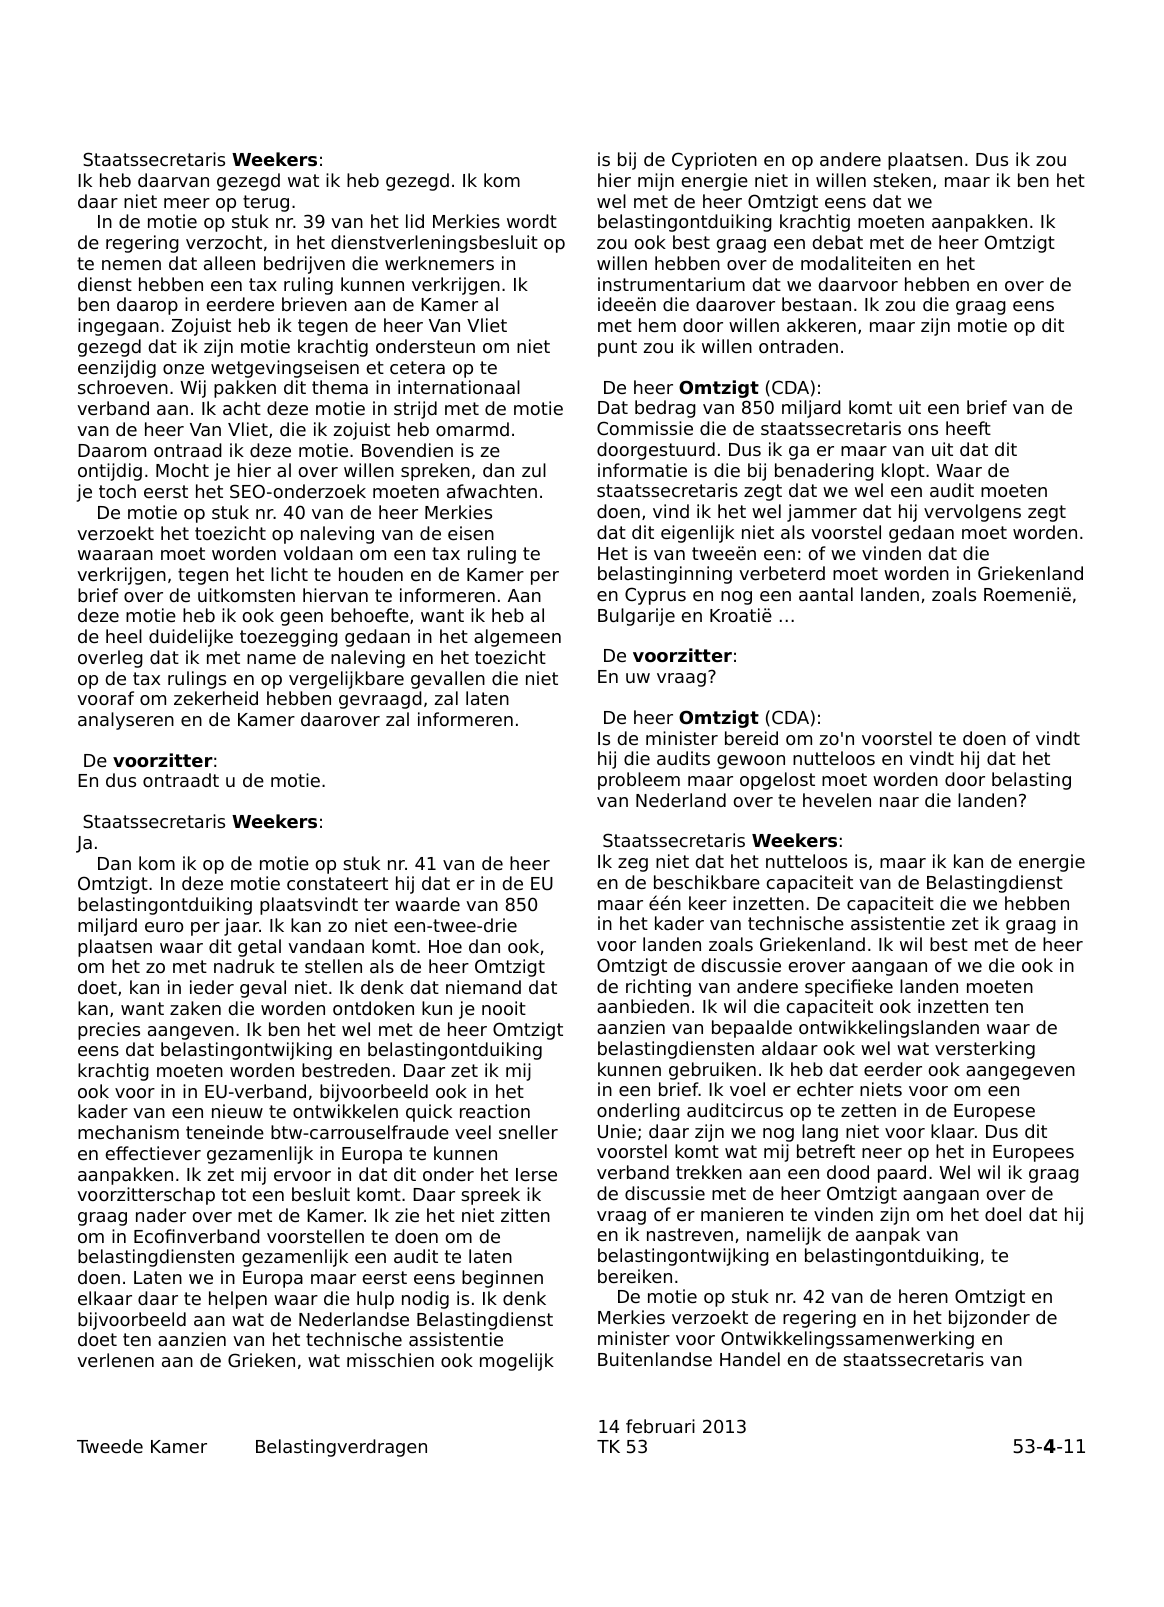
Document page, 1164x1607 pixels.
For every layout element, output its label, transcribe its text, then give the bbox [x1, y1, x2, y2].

text Is de minister bereid om zo'n voorstel te doen of vindt hij die audits gewoon nutteloos en vindt hij dat het probleem maar opgelost moet worden door belasting van Nederland over te hevelen naar die landen? [596, 728, 1087, 811]
text Ik heb daarvan gezegd wat ik heb gezegd. Ik kom daar niet meer op terug. [77, 171, 567, 212]
text Staatssecretaris Weekers: [77, 150, 567, 171]
text Dan kom ik op de motie op stuk nr. 41 van de heer Omtzigt. In deze motie constateert hij dat er in de EU belastingontduiking plaatsvindt ter waarde van 850 miljard euro per jaar. Ik kan zo niet een-twee-drie plaatsen waar dit getal vandaan komt. Hoe dan ook, om het zo met nadruk te stellen als de heer Omtzigt doet, kan in ieder geval niet. Ik denk dat niemand dat kan, want zaken die worden ontdoken kun je nooit precies aangeven. Ik ben het wel met de heer Omtzigt eens dat belastingontwijking en belastingontduiking krachtig moeten worden bestreden. Daar zet ik mij ook voor in in EU-verband, bijvoorbeeld ook in het kader van een nieuw te ontwikkelen quick reaction mechanism teneinde btw-carrouselfraude veel sneller en effectiever gezamenlijk in Europa te kunnen aanpakken. Ik zet mij ervoor in dat dit onder het Ierse voorzitterschap tot een besluit komt. Daar spreek ik graag nader over met de Kamer. Ik zie het niet zitten om in Ecofinverband voorstellen te doen om de belastingdiensten gezamenlijk een audit te laten doen. Laten we in Europa maar eerst eens beginnen elkaar daar te helpen waar die hulp nodig is. Ik denk bijvoorbeeld aan wat de Nederlandse Belastingdienst doet ten aanzien van het technische assistentie verlenen aan de Grieken, wat misschien ook mogelijk [77, 853, 567, 1372]
text Ja. [77, 833, 567, 853]
text In de motie op stuk nr. 39 van het lid Merkies wordt de regering verzocht, in het dienstverleningsbesluit op te nemen dat alleen bedrijven die werknemers in dienst hebben een tax ruling kunnen verkrijgen. Ik ben daarop in eerdere brieven aan de Kamer al ingegaan. Zojuist heb ik tegen de heer Van Vliet gezegd dat ik zijn motie krachtig ondersteun om niet eenzijdig onze wetgevingseisen et cetera op te schroeven. Wij pakken dit thema in internationaal verband aan. Ik acht deze motie in strijd met de motie van de heer Van Vliet, die ik zojuist heb omarmd. Daarom ontraad ik deze motie. Bovendien is ze ontijdig. Mocht je hier al over willen spreken, dan zul je toch eerst het SEO-onderzoek moeten afwachten. [77, 212, 567, 503]
text De heer Omtzigt (CDA): [596, 708, 1087, 728]
text De voorzitter: [77, 751, 567, 771]
text En dus ontraadt u de motie. [77, 771, 567, 792]
text Staatssecretaris Weekers: [596, 831, 1087, 852]
text Staatssecretaris Weekers: [77, 812, 567, 833]
text De motie op stuk nr. 42 van de heren Omtzigt en Merkies verzoekt de regering en in het bijzonder de minister voor Ontwikkelingssamenwerking en Buitenlandse Handel en de staatssecretaris van [596, 1287, 1087, 1370]
text En uw vraag? [596, 667, 1087, 688]
text Ik zeg niet dat het nutteloos is, maar ik kan de energie en de beschikbare capaciteit van de Belastingdienst maar één keer inzetten. De capaciteit die we hebben in het kader van technische assistentie zet ik graag in voor landen zoals Griekenland. Ik wil best met de heer Omtzigt de discussie erover aangaan of we die ook in de richting van andere specifieke landen moeten aanbieden. Ik wil die capaciteit ook inzetten ten aanzien van bepaalde ontwikkelingslanden waar de belastingdiensten aldaar ook wel wat versterking kunnen gebruiken. Ik heb dat eerder ook aangegeven in een brief. Ik voel er echter niets voor om een onderling auditcircus op te zetten in de Europese Unie; daar zijn we nog lang niet voor klaar. Dus dit voorstel komt wat mij betreft neer op het in Europees verband trekken aan een dood paard. Wel wil ik graag de discussie met de heer Omtzigt aangaan over de vraag of er manieren te vinden zijn om het doel dat hij en ik nastreven, namelijk de aanpak van belastingontwijking en belastingontduiking, te bereiken. [596, 852, 1087, 1287]
text De heer Omtzigt (CDA): [596, 377, 1087, 398]
text Dat bedrag van 850 miljard komt uit een brief van de Commissie die de staatssecretaris ons heeft doorgestuurd. Dus ik ga er maar van uit dat dit informatie is die bij benadering klopt. Waar de staatssecretaris zegt dat we wel een audit moeten doen, vind ik het wel jammer dat hij vervolgens zegt dat dit eigenlijk niet als voorstel gedaan moet worden. Het is van tweeën een: of we vinden dat die belastinginning verbeterd moet worden in Griekenland en Cyprus en nog een aantal landen, zoals Roemenië, Bulgarije en Kroatië … [596, 398, 1087, 626]
text is bij de Cyprioten en op andere plaatsen. Dus ik zou hier mijn energie niet in willen steken, maar ik ben het wel met de heer Omtzigt eens dat we belastingontduiking krachtig moeten aanpakken. Ik zou ook best graag een debat met de heer Omtzigt willen hebben over de modaliteiten en het instrumentarium dat we daarvoor hebben en over de ideeën die daarover bestaan. Ik zou die graag eens met hem door willen akkeren, maar zijn motie op dit punt zou ik willen ontraden. [596, 150, 1087, 357]
text De voorzitter: [596, 646, 1087, 667]
text De motie op stuk nr. 40 van de heer Merkies verzoekt het toezicht op naleving van de eisen waaraan moet worden voldaan om een tax ruling te verkrijgen, tegen het licht te houden en de Kamer per brief over de uitkomsten hiervan te informeren. Aan deze motie heb ik ook geen behoefte, want ik heb al de heel duidelijke toezegging gedaan in het algemeen overleg dat ik met name de naleving en het toezicht op de tax rulings en op vergelijkbare gevallen die niet vooraf om zekerheid hebben gevraagd, zal laten analyseren en de Kamer daarover zal informeren. [77, 503, 567, 731]
